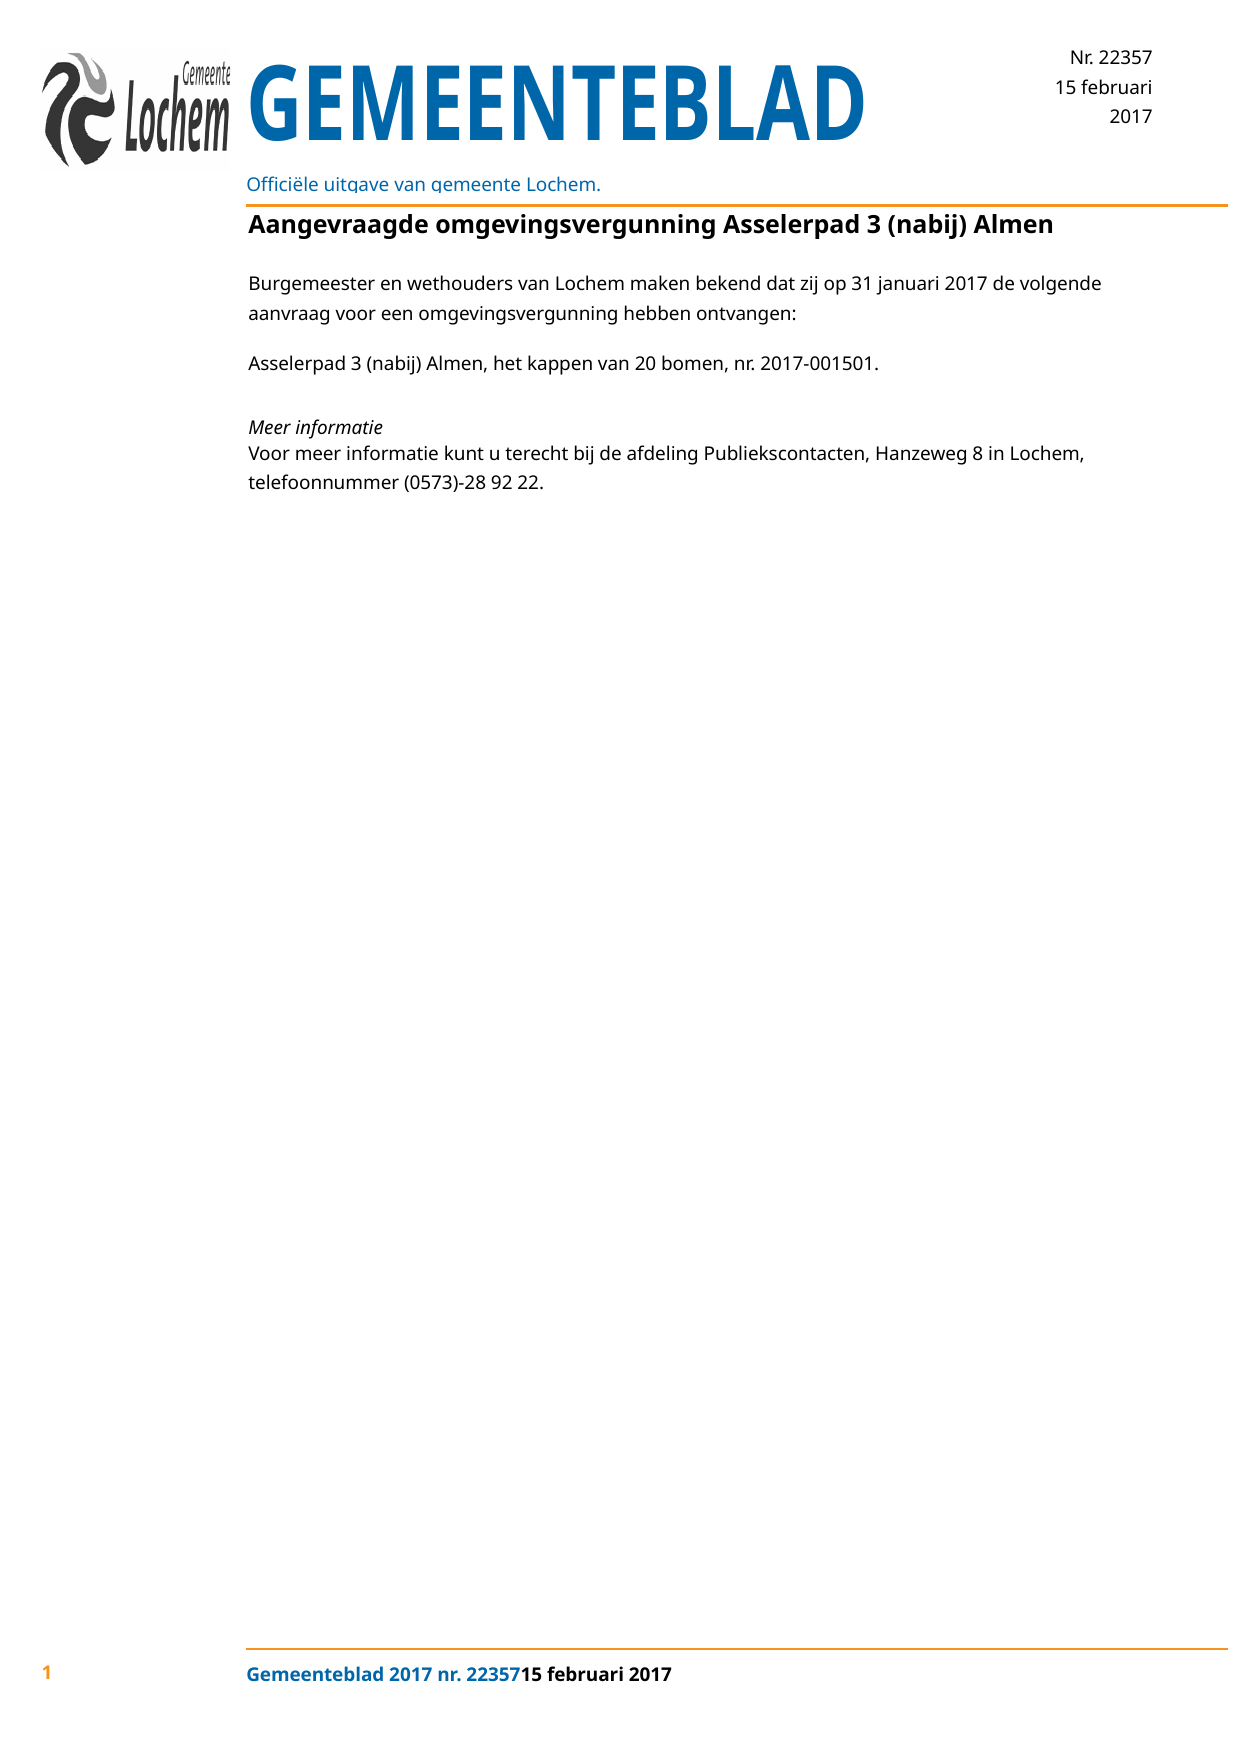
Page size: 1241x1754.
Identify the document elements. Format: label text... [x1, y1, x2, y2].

picture [41, 47, 231, 172]
text Aangevraagde omgevingsvergunning Asselerpad 3 (nabij) Almen [248, 207, 1152, 241]
text Voor meer informatie kunt u terecht bij de afdeling Publiekscontacten, Hanzeweg 8 in Lochem, telefoonnummer (0573)-28 92 22. [248, 440, 1152, 495]
text Meer informatie [248, 414, 1152, 440]
text Asselerpad 3 (nabij) Almen, het kappen van 20 bomen, nr. 2017-001501. [248, 350, 1152, 376]
text Burgemeester en wethouders van Lochem maken bekend dat zij op 31 januari 2017 de volgende aanvraag voor een omgevingsvergunning hebben ontvangen: [248, 270, 1152, 326]
